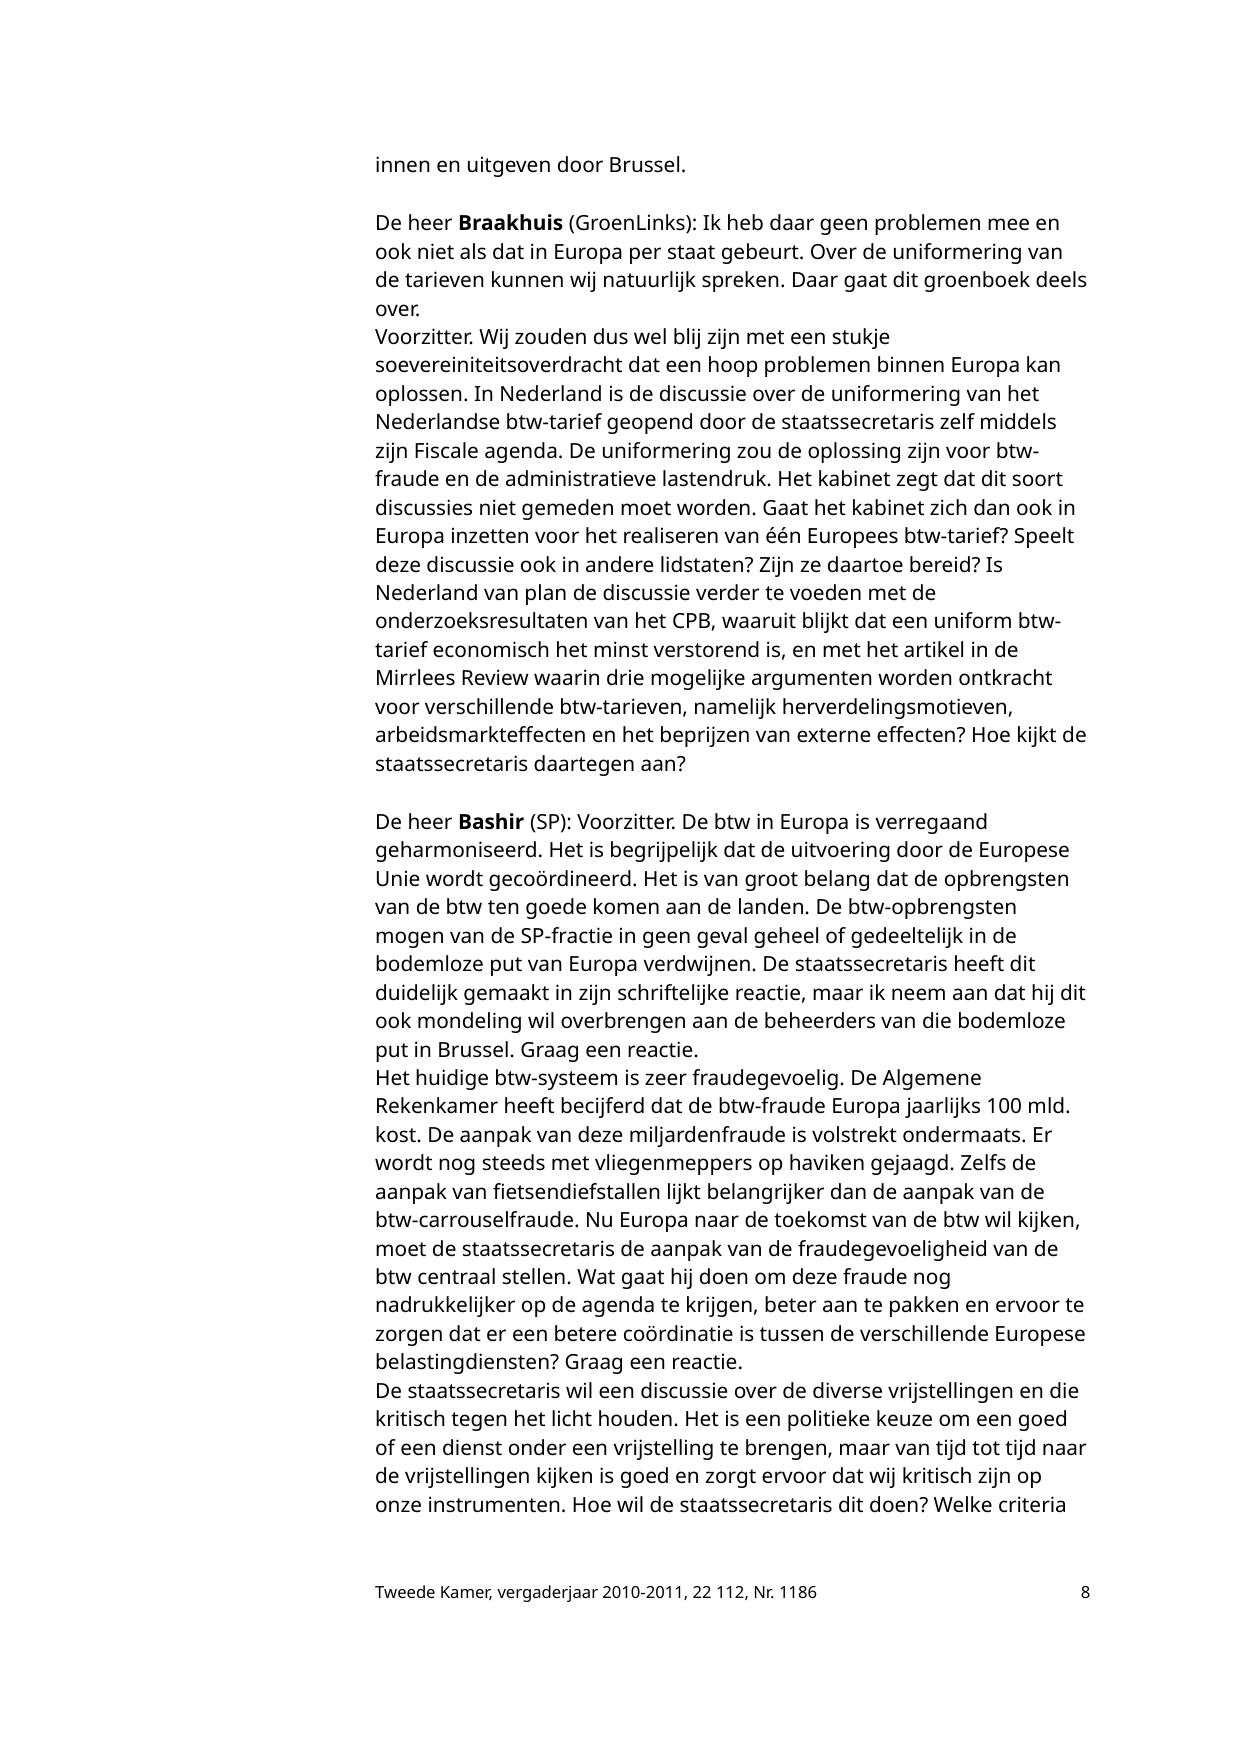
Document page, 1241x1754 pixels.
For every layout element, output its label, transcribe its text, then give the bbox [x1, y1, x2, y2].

text De heer Bashir (SP): Voorzitter. De btw in Europa is verregaand geharmoniseerd. Het is begrijpelijk dat de uitvoering door de Europese Unie wordt gecoördineerd. Het is van groot belang dat de opbrengsten van de btw ten goede komen aan de landen. De btw-opbrengsten mogen van de SP-fractie in geen geval geheel of gedeeltelijk in de bodemloze put van Europa verdwijnen. De staatssecretaris heeft dit duidelijk gemaakt in zijn schriftelijke reactie, maar ik neem aan dat hij dit ook mondeling wil overbrengen aan de beheerders van die bodemloze put in Brussel. Graag een reactie. [375, 807, 1090, 1063]
text De staatssecretaris wil een discussie over de diverse vrijstellingen en die kritisch tegen het licht houden. Het is een politieke keuze om een goed of een dienst onder een vrijstelling te brengen, maar van tijd tot tijd naar de vrijstellingen kijken is goed en zorgt ervoor dat wij kritisch zijn op onze instrumenten. Hoe wil de staatssecretaris dit doen? Welke criteria [375, 1376, 1090, 1518]
text Voorzitter. Wij zouden dus wel blij zijn met een stukje soevereiniteitsoverdracht dat een hoop problemen binnen Europa kan oplossen. In Nederland is de discussie over de uniformering van het Nederlandse btw-tarief geopend door de staatssecretaris zelf middels zijn Fiscale agenda. De uniformering zou de oplossing zijn voor btw-fraude en de administratieve lastendruk. Het kabinet zegt dat dit soort discussies niet gemeden moet worden. Gaat het kabinet zich dan ook in Europa inzetten voor het realiseren van één Europees btw-tarief? Speelt deze discussie ook in andere lidstaten? Zijn ze daartoe bereid? Is Nederland van plan de discussie verder te voeden met de onderzoeksresultaten van het CPB, waaruit blijkt dat een uniform btw-tarief economisch het minst verstorend is, en met het artikel in de Mirrlees Review waarin drie mogelijke argumenten worden ontkracht voor verschillende btw-tarieven, namelijk herverdelingsmotieven, arbeidsmarkteffecten en het beprijzen van externe effecten? Hoe kijkt de staatssecretaris daartegen aan? [375, 322, 1090, 777]
text De heer Braakhuis (GroenLinks): Ik heb daar geen problemen mee en ook niet als dat in Europa per staat gebeurt. Over de uniformering van de tarieven kunnen wij natuurlijk spreken. Daar gaat dit groenboek deels over. [375, 208, 1090, 322]
text Het huidige btw-systeem is zeer fraudegevoelig. De Algemene Rekenkamer heeft becijferd dat de btw-fraude Europa jaarlijks 100 mld. kost. De aanpak van deze miljardenfraude is volstrekt ondermaats. Er wordt nog steeds met vliegenmeppers op haviken gejaagd. Zelfs de aanpak van fietsendiefstallen lijkt belangrijker dan de aanpak van de btw-carrouselfraude. Nu Europa naar de toekomst van de btw wil kijken, moet de staatssecretaris de aanpak van de fraudegevoeligheid van de btw centraal stellen. Wat gaat hij doen om deze fraude nog nadrukkelijker op de agenda te krijgen, beter aan te pakken en ervoor te zorgen dat er een betere coördinatie is tussen de verschillende Europese belastingdiensten? Graag een reactie. [375, 1063, 1090, 1376]
text innen en uitgeven door Brussel. [375, 150, 1090, 178]
